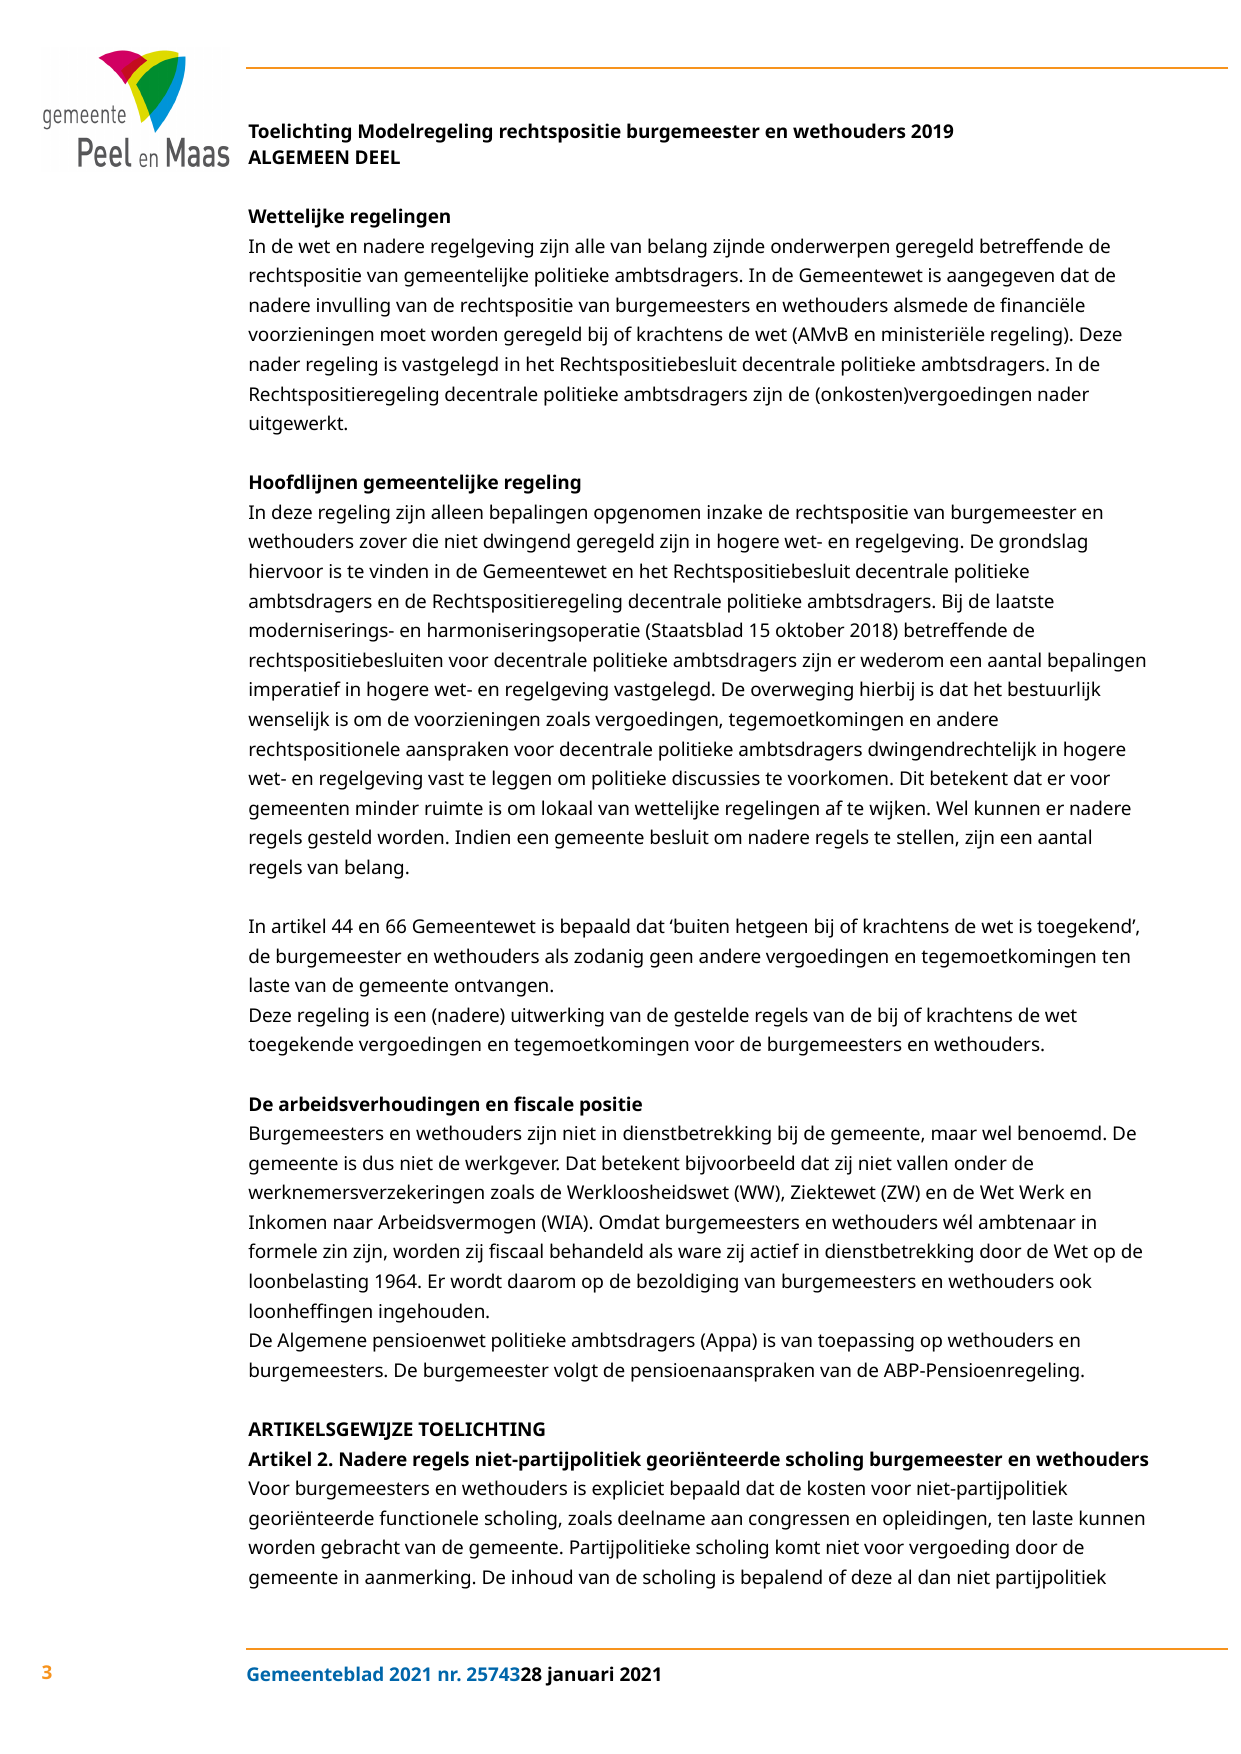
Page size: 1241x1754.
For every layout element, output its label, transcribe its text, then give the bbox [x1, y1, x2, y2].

text In artikel 44 en 66 Gemeentewet is bepaald dat ‘buiten hetgeen bij of krachtens de wet is toegekend’, de burgemeester en wethouders als zodanig geen andere vergoedingen en tegemoetkomingen ten laste van de gemeente ontvangen. [248, 913, 1152, 998]
text Burgemeesters en wethouders zijn niet in dienstbetrekking bij de gemeente, maar wel benoemd. De gemeente is dus niet de werkgever. Dat betekent bijvoorbeeld dat zij niet vallen onder de werknemersverzekeringen zoals de Werkloosheidswet (WW), Ziektewet (ZW) en de Wet Werk en Inkomen naar Arbeidsvermogen (WIA). Omdat burgemeesters en wethouders wél ambtenaar in formele zin zijn, worden zij fiscaal behandeld als ware zij actief in dienstbetrekking door de Wet op de loonbelasting 1964. Er wordt daarom op de bezoldiging van burgemeesters en wethouders ook loonheffingen ingehouden. [248, 1120, 1152, 1324]
text Artikel 2. Nadere regels niet-partijpolitiek georiënteerde scholing burgemeester en wethouders [248, 1446, 1152, 1472]
text Voor burgemeesters en wethouders is expliciet bepaald dat de kosten voor niet-partijpolitiek georiënteerde functionele scholing, zoals deelname aan congressen en opleidingen, ten laste kunnen worden gebracht van de gemeente. Partijpolitieke scholing komt niet voor vergoeding door de gemeente in aanmerking. De inhoud van de scholing is bepalend of deze al dan niet partijpolitiek [248, 1475, 1152, 1590]
text Toelichting Modelregeling rechtspositie burgemeester en wethouders 2019 [248, 116, 1152, 144]
text Wettelijke regelingen [248, 203, 1152, 229]
text In de wet en nadere regelgeving zijn alle van belang zijnde onderwerpen geregeld betreffende de rechtspositie van gemeentelijke politieke ambtsdragers. In de Gemeentewet is aangegeven dat de nadere invulling van de rechtspositie van burgemeesters en wethouders alsmede de financiële voorzieningen moet worden geregeld bij of krachtens de wet (AMvB en ministeriële regeling). Deze nader regeling is vastgelegd in het Rechtspositiebesluit decentrale politieke ambtsdragers. In de Rechtspositieregeling decentrale politieke ambtsdragers zijn de (onkosten)vergoedingen nader uitgewerkt. [248, 233, 1152, 436]
text ALGEMEEN DEEL [248, 144, 1152, 170]
picture [41, 47, 231, 172]
text De arbeidsverhoudingen en fiscale positie [248, 1091, 1152, 1117]
text In deze regeling zijn alleen bepalingen opgenomen inzake de rechtspositie van burgemeester en wethouders zover die niet dwingend geregeld zijn in hogere wet- en regelgeving. De grondslag hiervoor is te vinden in de Gemeentewet en het Rechtspositiebesluit decentrale politieke ambtsdragers en de Rechtspositieregeling decentrale politieke ambtsdragers. Bij de laatste moderniserings- en harmoniseringsoperatie (Staatsblad 15 oktober 2018) betreffende de rechtspositiebesluiten voor decentrale politieke ambtsdragers zijn er wederom een aantal bepalingen imperatief in hogere wet- en regelgeving vastgelegd. De overweging hierbij is dat het bestuurlijk wenselijk is om de voorzieningen zoals vergoedingen, tegemoetkomingen en andere rechtspositionele aanspraken voor decentrale politieke ambtsdragers dwingendrechtelijk in hogere wet- en regelgeving vast te leggen om politieke discussies te voorkomen. Dit betekent dat er voor gemeenten minder ruimte is om lokaal van wettelijke regelingen af te wijken. Wel kunnen er nadere regels gesteld worden. Indien een gemeente besluit om nadere regels te stellen, zijn een aantal regels van belang. [248, 499, 1152, 880]
text De Algemene pensioenwet politieke ambtsdragers (Appa) is van toepassing op wethouders en burgemeesters. De burgemeester volgt de pensioenaanspraken van de ABP-Pensioenregeling. [248, 1327, 1152, 1383]
text Deze regeling is een (nadere) uitwerking van de gestelde regels van de bij of krachtens de wet toegekende vergoedingen en tegemoetkomingen voor de burgemeesters en wethouders. [248, 1002, 1152, 1057]
text ARTIKELSGEWIJZE TOELICHTING [248, 1416, 1152, 1442]
text Hoofdlijnen gemeentelijke regeling [248, 469, 1152, 495]
